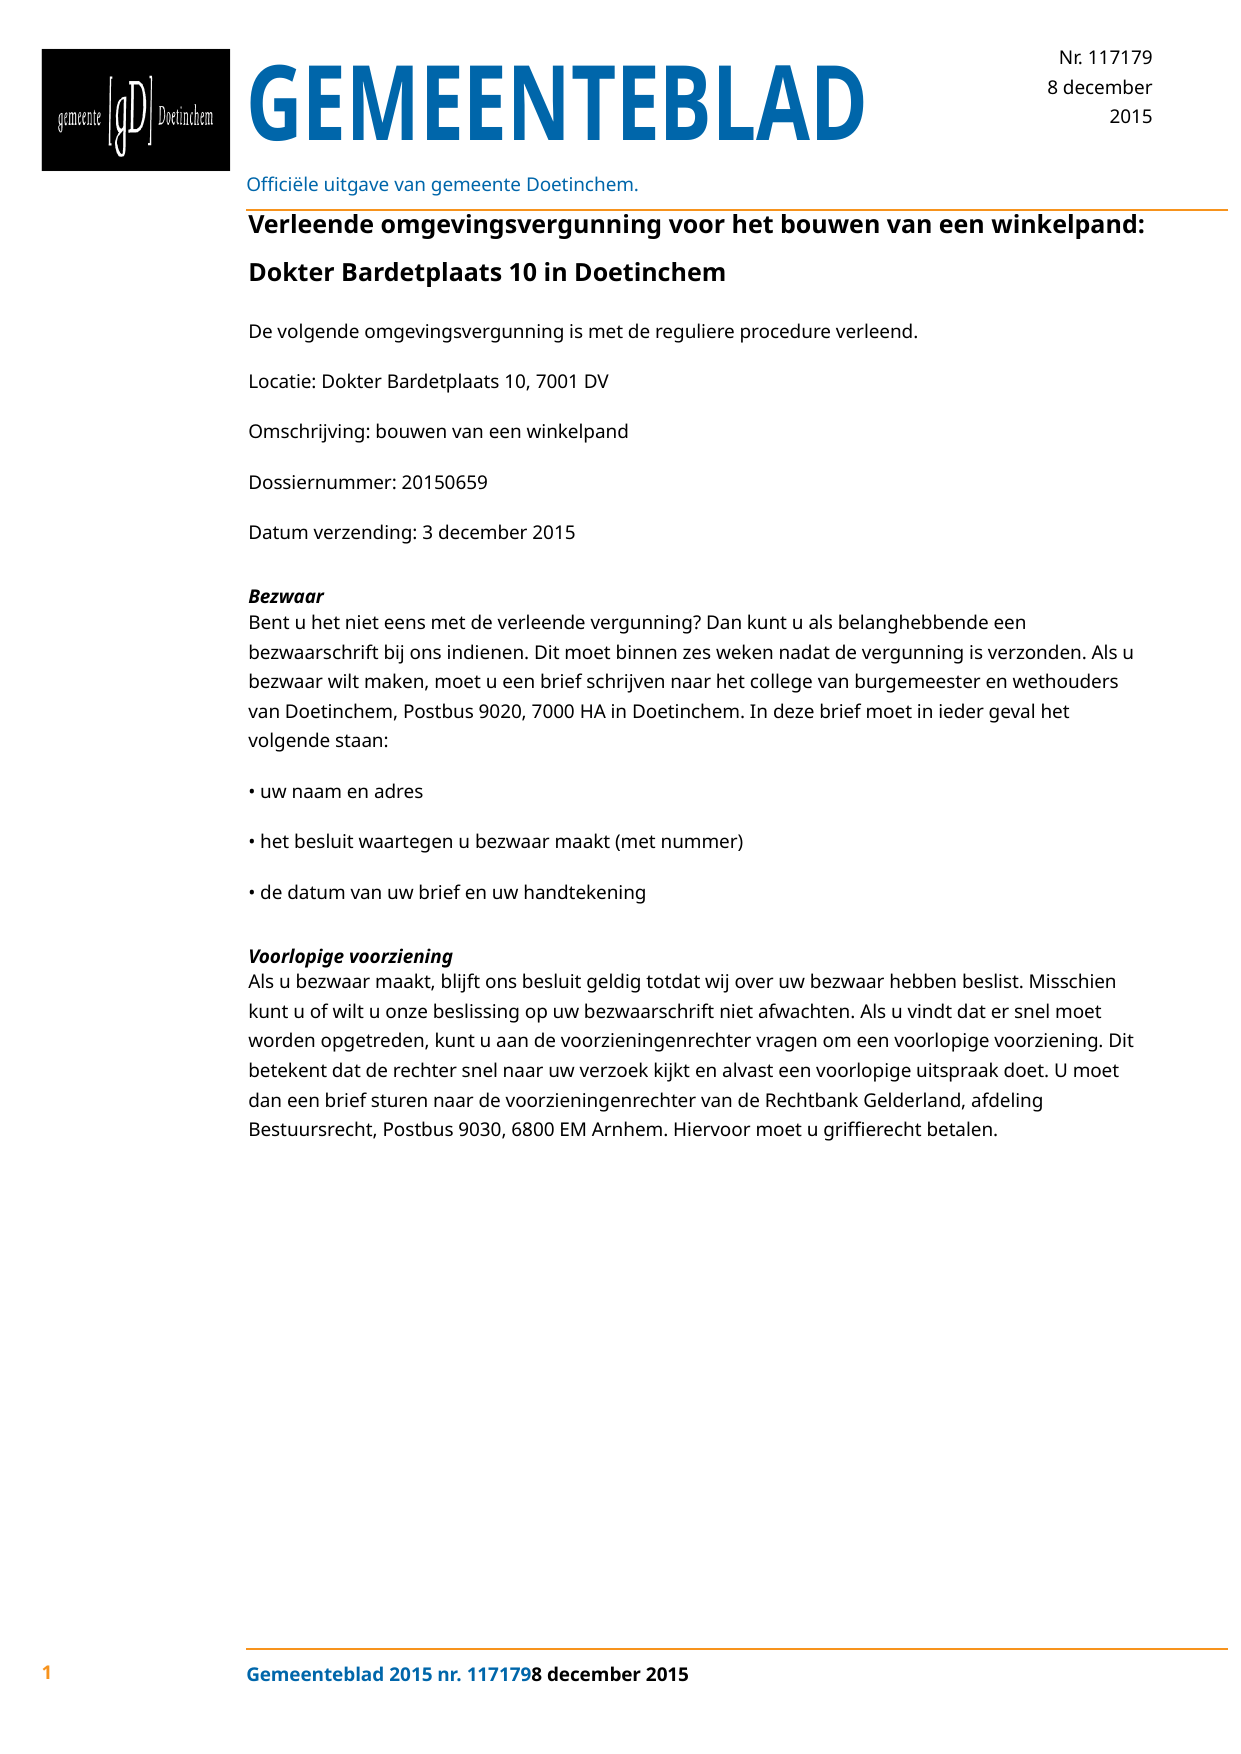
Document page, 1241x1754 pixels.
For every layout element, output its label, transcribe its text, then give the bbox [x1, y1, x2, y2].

text • het besluit waartegen u bezwaar maakt (met nummer) [248, 828, 1152, 854]
text Voorlopige voorziening [248, 943, 1152, 968]
text Verleende omgevingsvergunning voor het bouwen van een winkelpand: Dokter Bardetplaats 10 in Doetinchem [248, 211, 1152, 288]
text • uw naam en adres [248, 778, 1152, 804]
text • de datum van uw brief en uw handtekening [248, 879, 1152, 904]
text Bezwaar [248, 583, 1152, 609]
text Bent u het niet eens met de verleende vergunning? Dan kunt u als belanghebbende een bezwaarschrift bij ons indienen. Dit moet binnen zes weken nadat de vergunning is verzonden. Als u bezwaar wilt maken, moet u een brief schrijven naar het college van burgemeester en wethouders van Doetinchem, Postbus 9020, 7000 HA in Doetinchem. In deze brief moet in ieder geval het volgende staan: [248, 609, 1152, 753]
text Dossiernummer: 20150659 [248, 469, 1152, 495]
text Als u bezwaar maakt, blijft ons besluit geldig totdat wij over uw bezwaar hebben beslist. Misschien kunt u of wilt u onze beslissing op uw bezwaarschrift niet afwachten. Als u vindt dat er snel moet worden opgetreden, kunt u aan de voorzieningenrechter vragen om een voorlopige voorziening. Dit betekent dat de rechter snel naar uw verzoek kijkt en alvast een voorlopige uitspraak doet. U moet dan een brief sturen naar de voorzieningenrechter van de Rechtbank Gelderland, afdeling Bestuursrecht, Postbus 9030, 6800 EM Arnhem. Hiervoor moet u griffierecht betalen. [248, 968, 1152, 1142]
text Omschrijving: bouwen van een winkelpand [248, 419, 1152, 444]
text De volgende omgevingsvergunning is met de reguliere procedure verleend. [248, 318, 1152, 344]
text Locatie: Dokter Bardetplaats 10, 7001 DV [248, 368, 1152, 394]
picture [41, 47, 231, 172]
text Datum verzending: 3 december 2015 [248, 519, 1152, 545]
